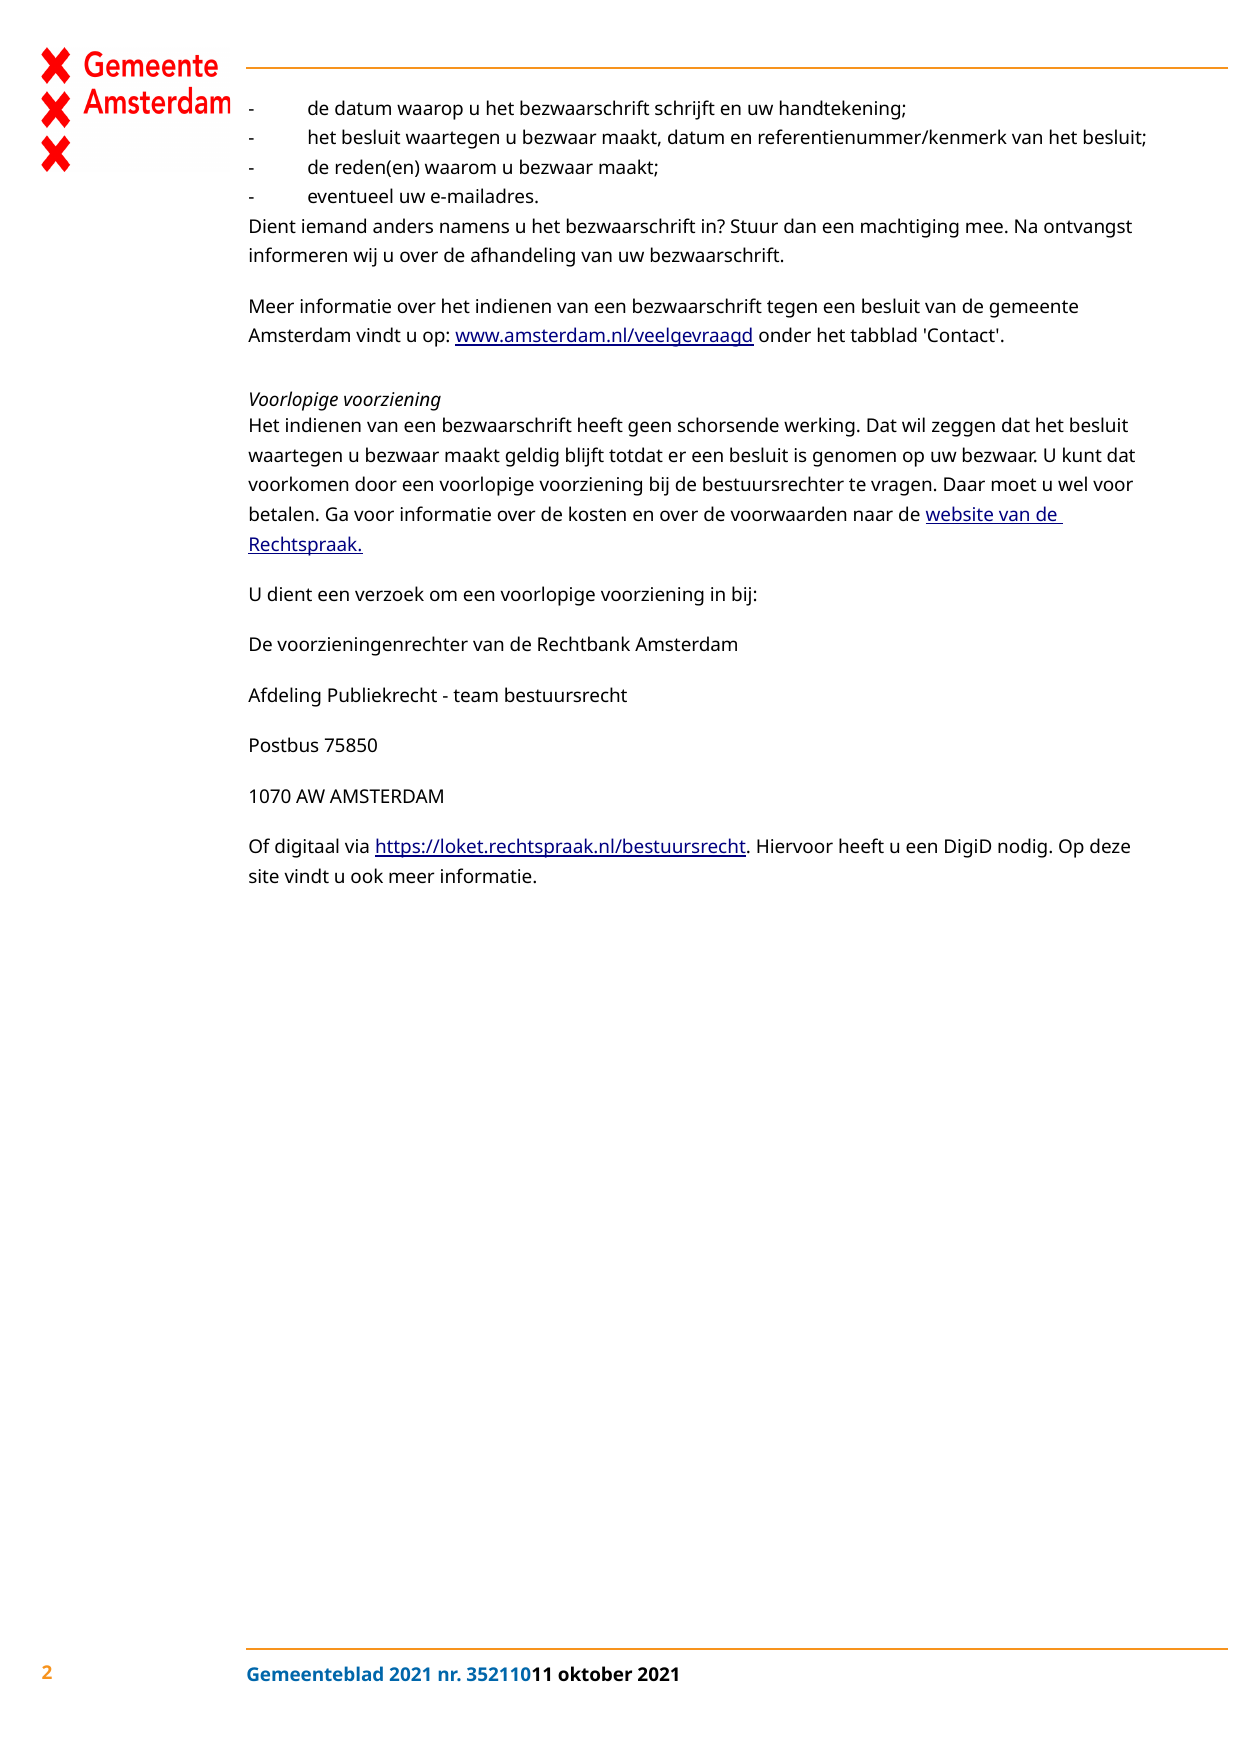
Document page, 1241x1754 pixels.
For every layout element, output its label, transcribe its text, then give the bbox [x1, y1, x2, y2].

text 1070 AW AMSTERDAM [248, 783, 1152, 808]
text Postbus 75850 [248, 732, 1152, 758]
picture [41, 47, 231, 172]
list het besluit waartegen u bezwaar maakt, datum en referentienummer/kenmerk van het besluit; [248, 124, 1152, 150]
text Het indienen van een bezwaarschrift heeft geen schorsende werking. Dat wil zeggen dat het besluit waartegen u bezwaar maakt geldig blijft totdat er een besluit is genomen op uw bezwaar. U kunt dat voorkomen door een voorlopige voorziening bij de bestuursrechter te vragen. Daar moet u wel voor betalen. Ga voor informatie over de kosten en over de voorwaarden naar de website van de Rechtspraak. [248, 412, 1152, 556]
text Voorlopige voorziening [248, 387, 1152, 412]
list de reden(en) waarom u bezwaar maakt; [248, 154, 1152, 180]
text Of digitaal via https://loket.rechtspraak.nl/bestuursrecht. Hiervoor heeft u een DigiD nodig. Op deze site vindt u ook meer informatie. [248, 833, 1152, 888]
text Meer informatie over het indienen van een bezwaarschrift tegen een besluit van de gemeente Amsterdam vindt u op: www.amsterdam.nl/veelgevraagd onder het tabblad 'Contact'. [248, 293, 1152, 348]
text U dient een verzoek om een voorlopige voorziening in bij: [248, 581, 1152, 607]
text Dient iemand anders namens u het bezwaarschrift in? Stuur dan een machtiging mee. Na ontvangst informeren wij u over de afhandeling van uw bezwaarschrift. [248, 213, 1152, 268]
list de datum waarop u het bezwaarschrift schrijft en uw handtekening; [248, 95, 1152, 121]
text De voorzieningenrechter van de Rechtbank Amsterdam [248, 632, 1152, 657]
list eventueel uw e-mailadres. [248, 183, 1152, 209]
text Afdeling Publiekrecht - team bestuursrecht [248, 682, 1152, 708]
